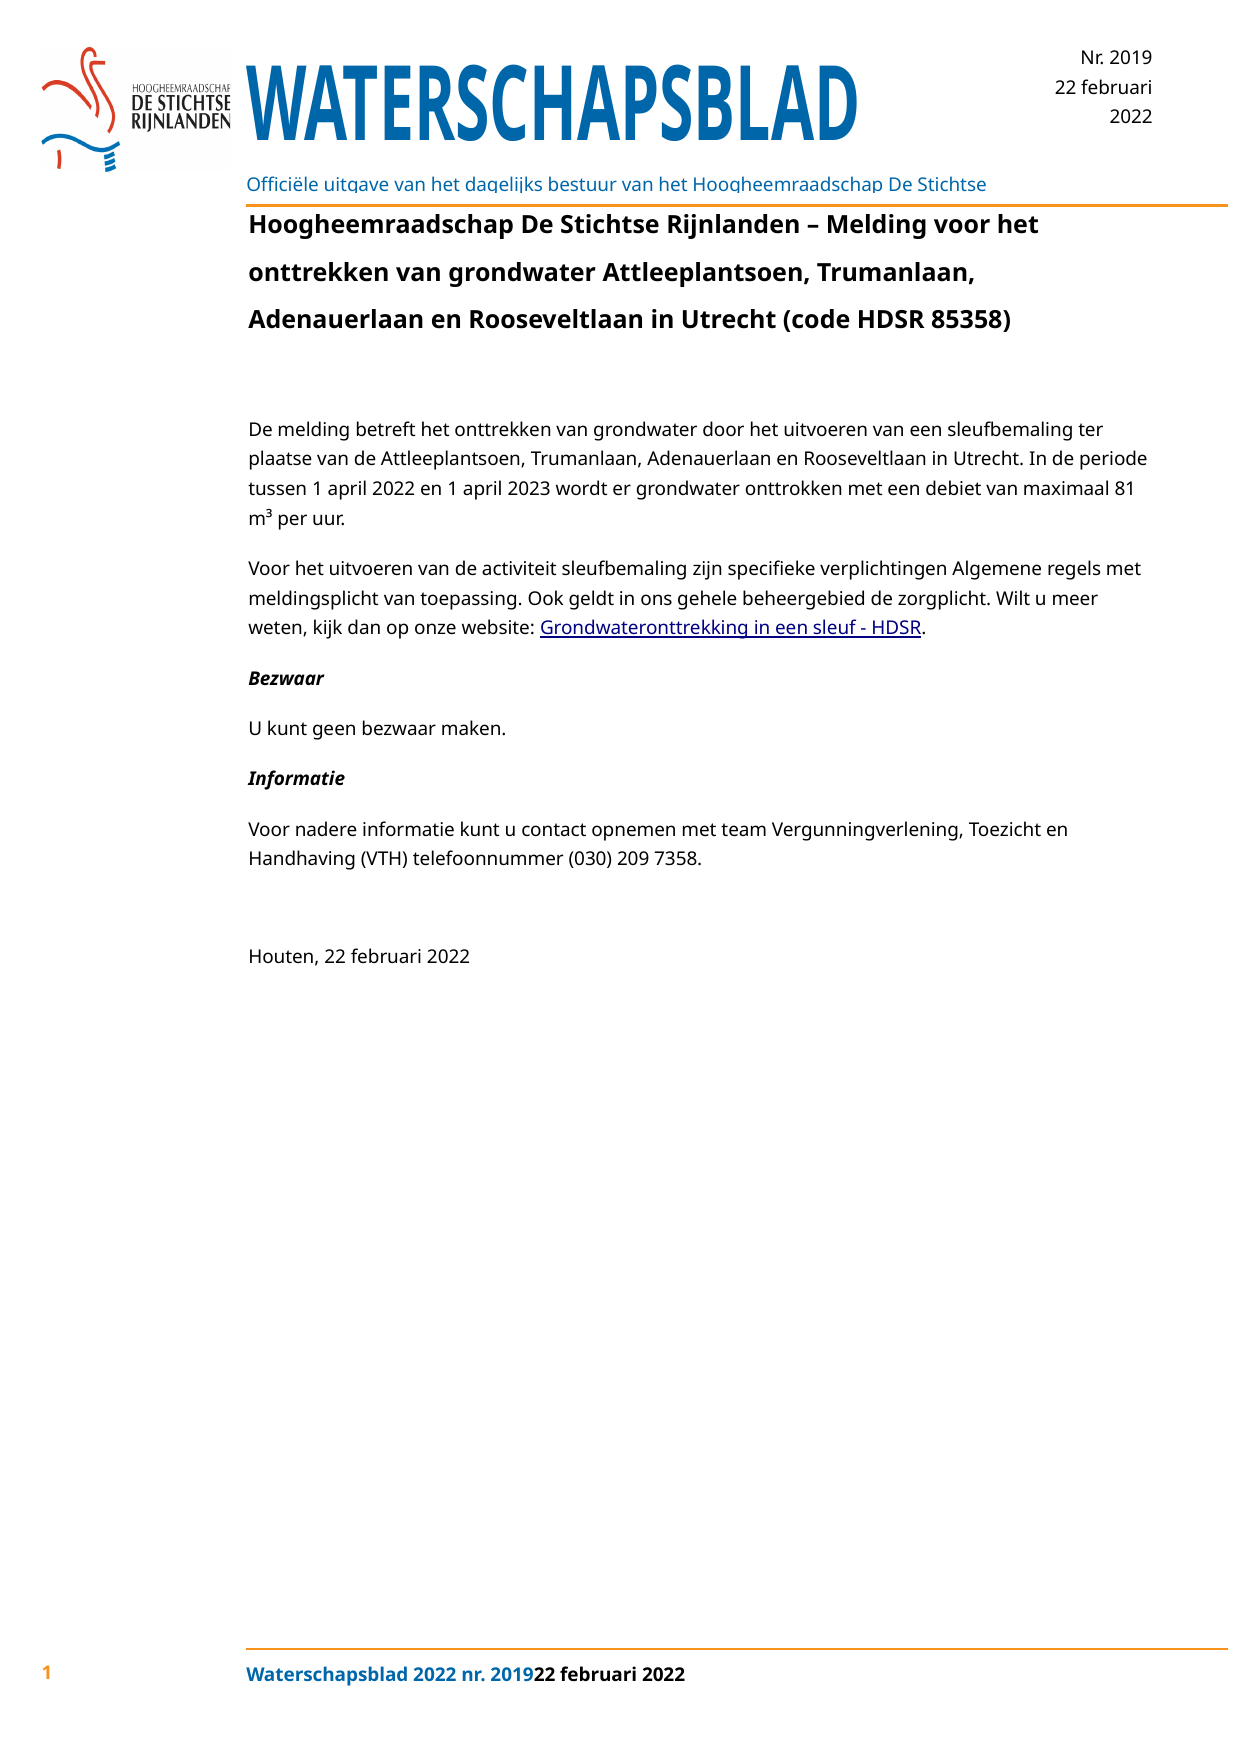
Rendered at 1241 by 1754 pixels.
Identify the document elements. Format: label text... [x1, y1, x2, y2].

text U kunt geen bezwaar maken. [248, 715, 1152, 741]
text Bezwaar [248, 665, 1152, 690]
text Houten, 22 februari 2022 [248, 944, 1152, 969]
text De melding betreft het onttrekken van grondwater door het uitvoeren van een sleufbemaling ter plaatse van de Attleeplantsoen, Trumanlaan, Adenauerlaan en Rooseveltlaan in Utrecht. In de periode tussen 1 april 2022 en 1 april 2023 wordt er grondwater onttrokken met een debiet van maximaal 81 m³ per uur. [248, 416, 1152, 530]
text Voor het uitvoeren van de activiteit sleufbemaling zijn specifieke verplichtingen Algemene regels met meldingsplicht van toepassing. Ook geldt in ons gehele beheergebied de zorgplicht. Wilt u meer weten, kijk dan op onze website: Grondwateronttrekking in een sleuf - HDSR. [248, 555, 1152, 640]
text Voor nadere informatie kunt u contact opnemen met team Vergunningverlening, Toezicht en Handhaving (VTH) telefoonnummer (030) 209 7358. [248, 816, 1152, 871]
text Informatie [248, 766, 1152, 791]
text Hoogheemraadschap De Stichtse Rijnlanden – Melding voor het onttrekken van grondwater Attleeplantsoen, Trumanlaan, Adenauerlaan en Rooseveltlaan in Utrecht (code HDSR 85358) [248, 207, 1152, 336]
picture [41, 47, 231, 172]
